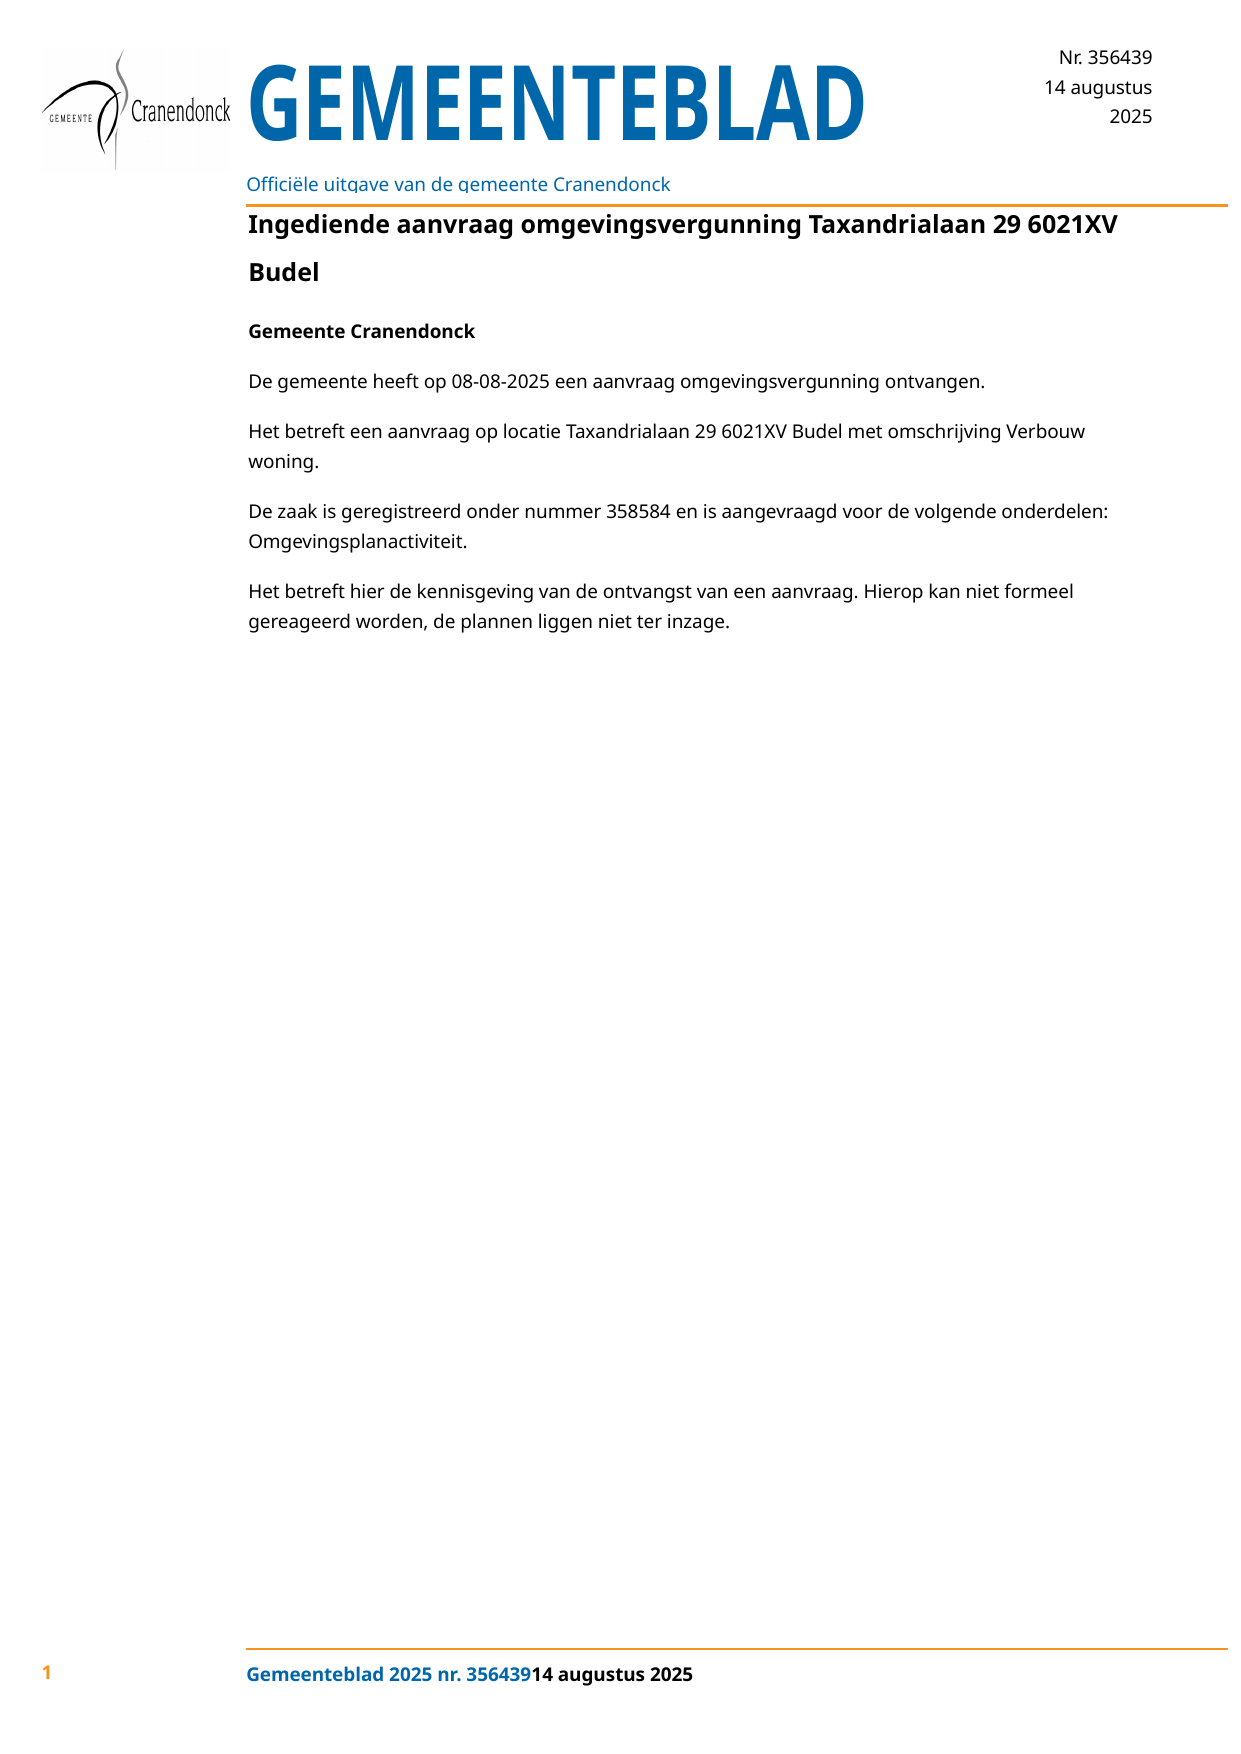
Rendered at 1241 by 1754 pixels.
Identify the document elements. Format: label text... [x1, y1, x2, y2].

text Gemeente Cranendonck [248, 318, 1152, 344]
text Het betreft hier de kennisgeving van de ontvangst van een aanvraag. Hierop kan niet formeel gereageerd worden, de plannen liggen niet ter inzage. [248, 579, 1152, 634]
text De zaak is geregistreerd onder nummer 358584 en is aangevraagd voor de volgende onderdelen: Omgevingsplanactiviteit. [248, 499, 1152, 554]
text Het betreft een aanvraag op locatie Taxandrialaan 29 6021XV Budel met omschrijving Verbouw woning. [248, 419, 1152, 474]
picture [41, 47, 231, 172]
text De gemeente heeft op 08-08-2025 een aanvraag omgevingsvergunning ontvangen. [248, 368, 1152, 394]
text Ingediende aanvraag omgevingsvergunning Taxandrialaan 29 6021XV Budel [248, 207, 1152, 288]
